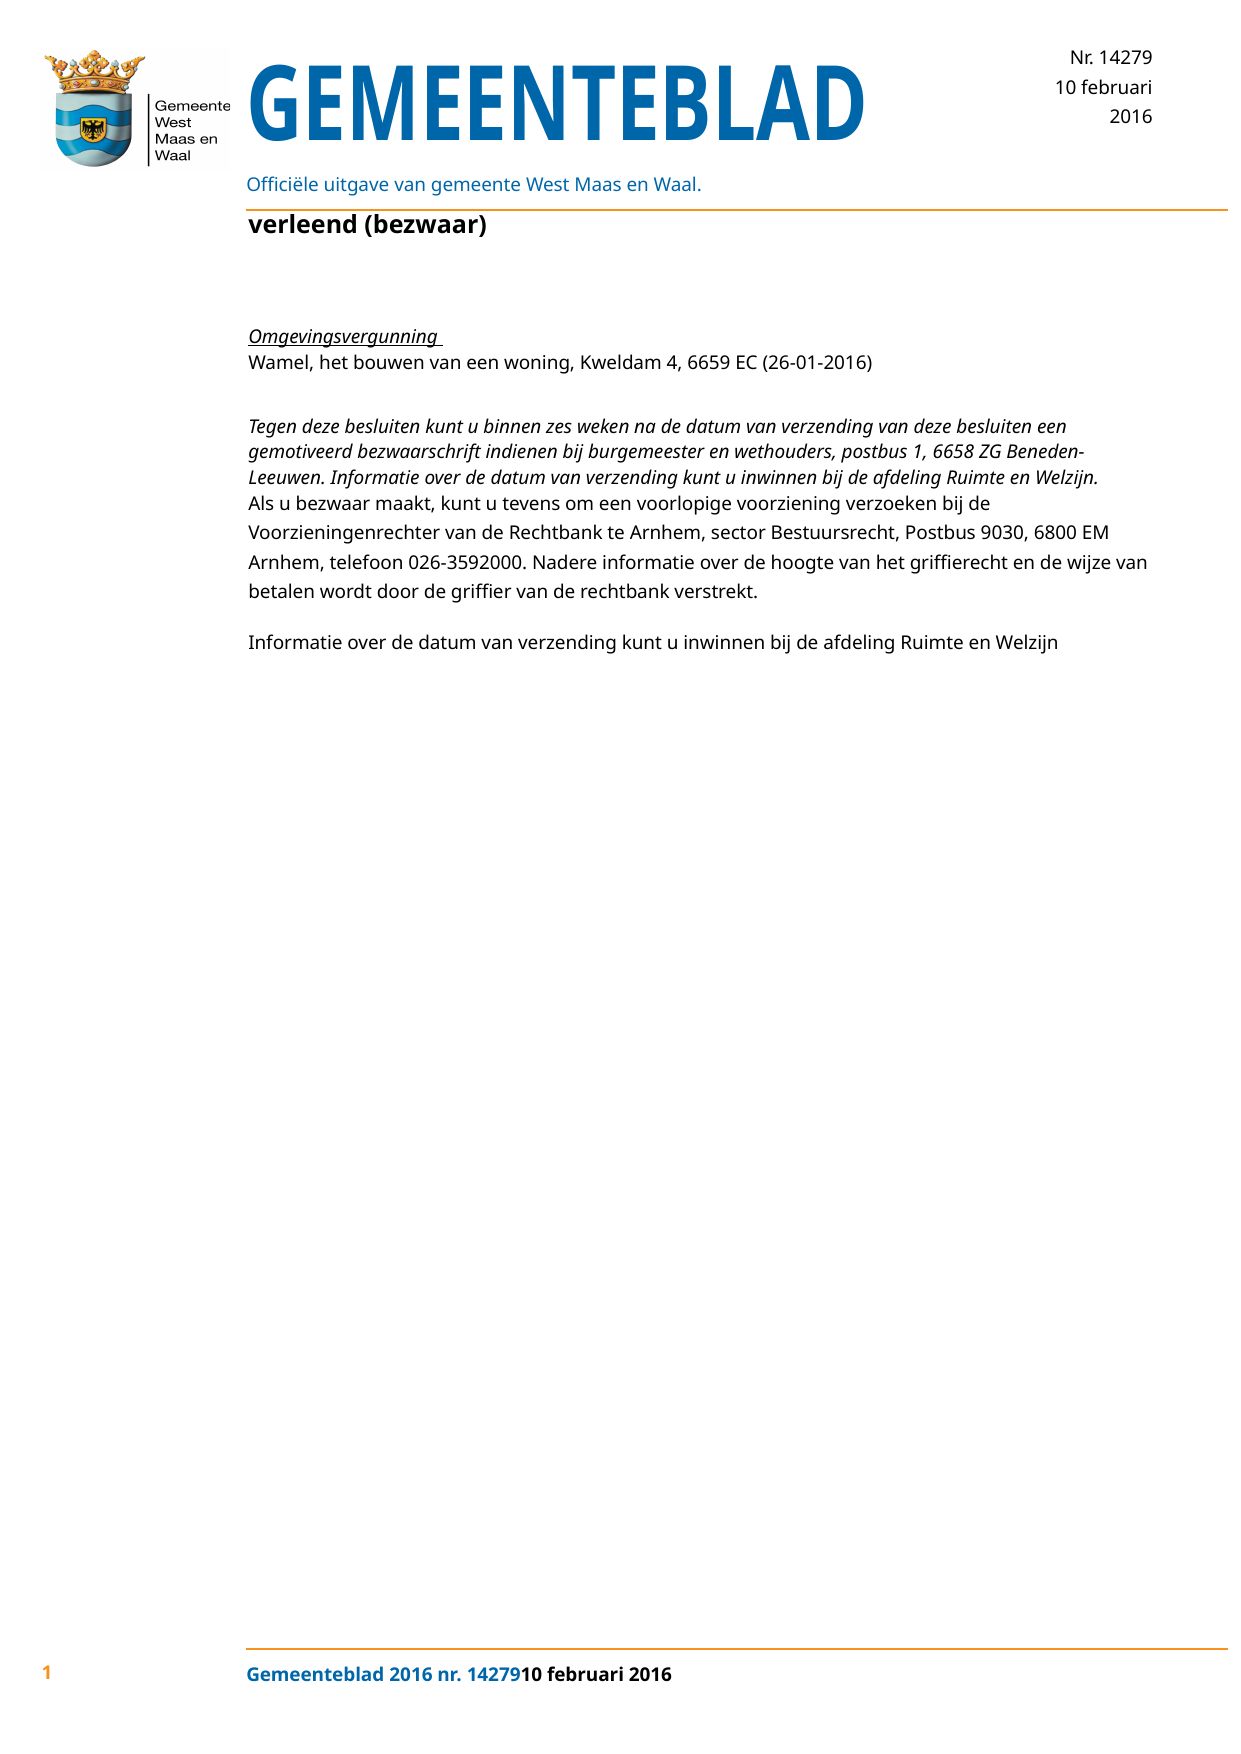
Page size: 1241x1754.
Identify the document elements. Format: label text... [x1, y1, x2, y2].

text Omgevingsvergunning [248, 323, 1152, 349]
text Informatie over de datum van verzending kunt u inwinnen bij de afdeling Ruimte en Welzijn [248, 629, 1152, 655]
text Tegen deze besluiten kunt u binnen zes weken na de datum van verzending van deze besluiten een gemotiveerd bezwaarschrift indienen bij burgemeester en wethouders, postbus 1, 6658 ZG Beneden-Leeuwen. Informatie over de datum van verzending kunt u inwinnen bij de afdeling Ruimte en Welzijn. [248, 413, 1152, 490]
text verleend (bezwaar) [248, 211, 1152, 241]
picture [41, 47, 231, 172]
text Wamel, het bouwen van een woning, Kweldam 4, 6659 EC (26-01-2016) [248, 349, 1152, 374]
text Als u bezwaar maakt, kunt u tevens om een voorlopige voorziening verzoeken bij de Voorzieningenrechter van de Rechtbank te Arnhem, sector Bestuursrecht, Postbus 9030, 6800 EM Arnhem, telefoon 026-3592000. Nadere informatie over de hoogte van het griffierecht en de wijze van betalen wordt door de griffier van de rechtbank verstrekt. [248, 490, 1152, 604]
